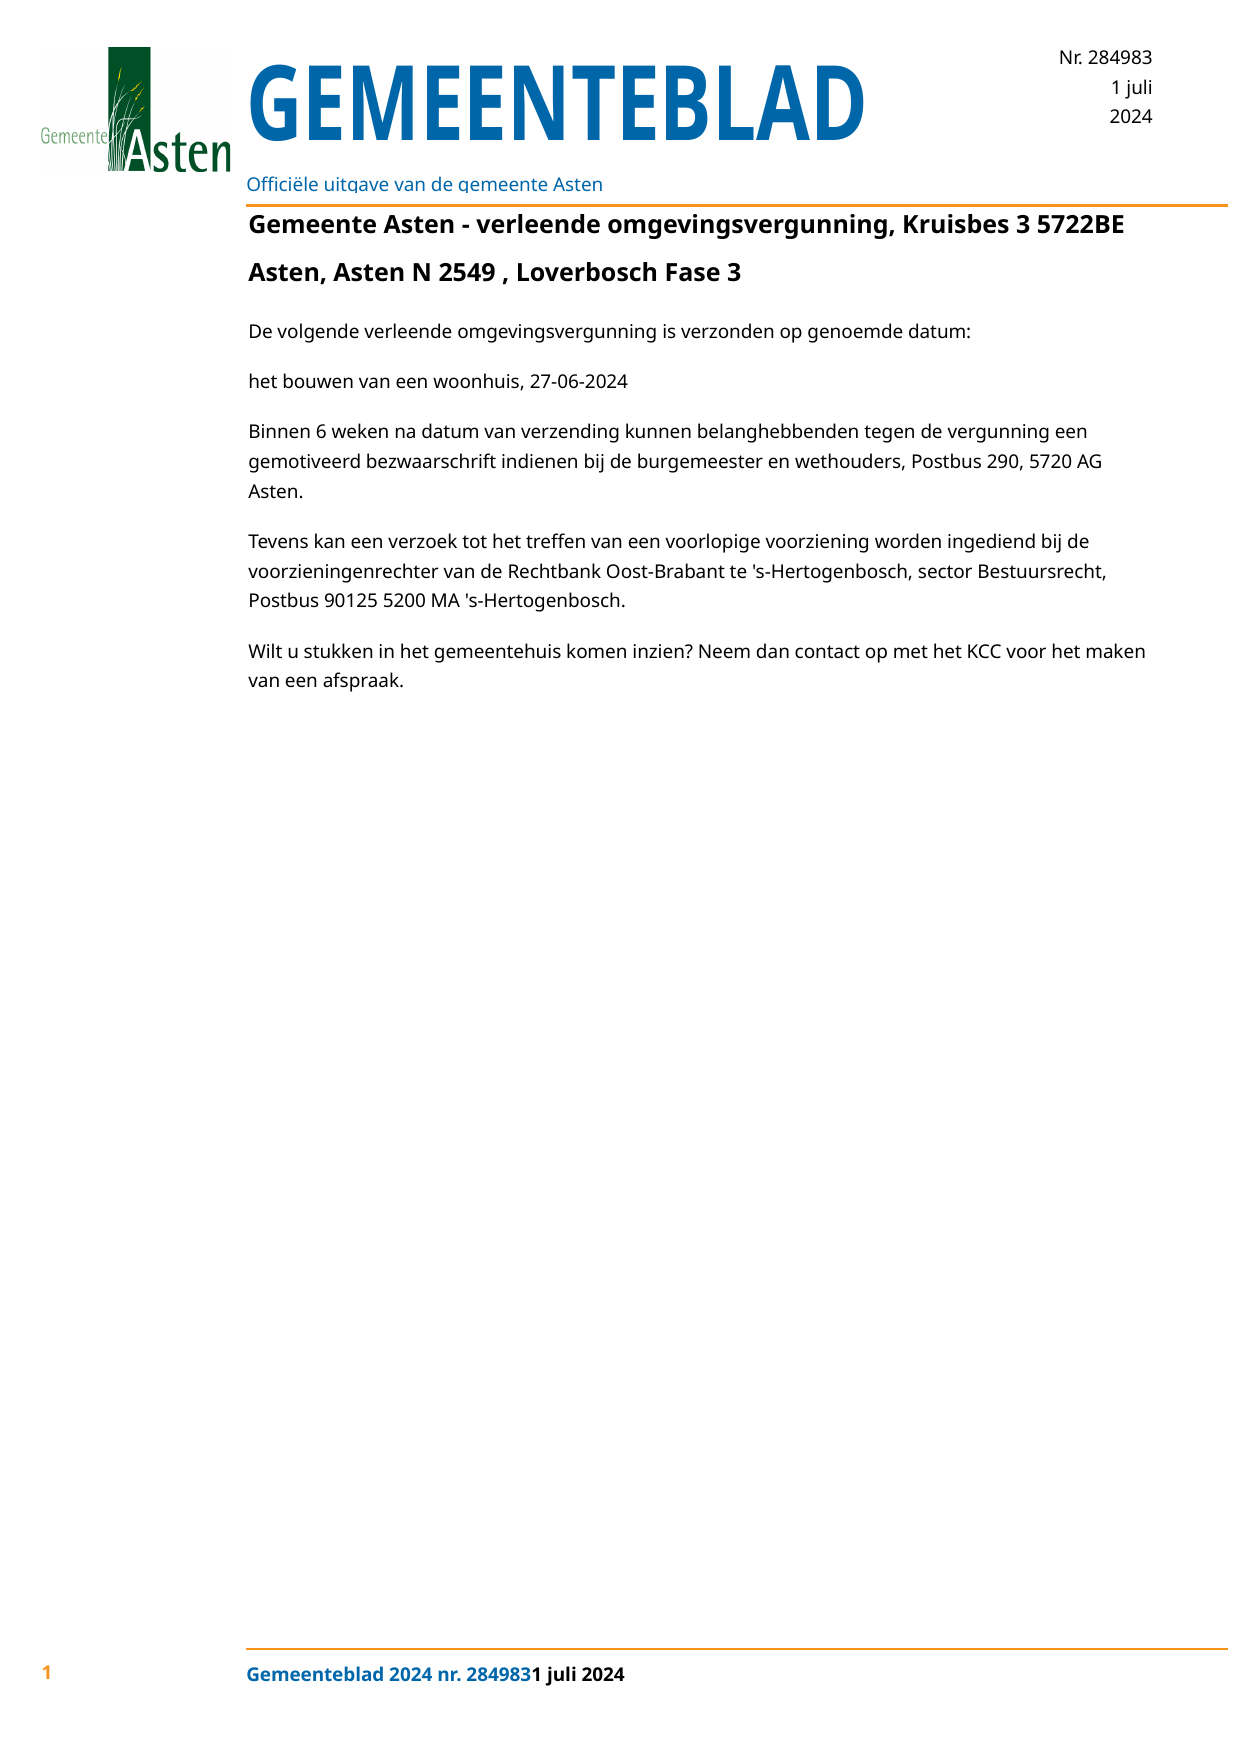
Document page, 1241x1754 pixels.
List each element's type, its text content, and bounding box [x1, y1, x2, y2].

text Binnen 6 weken na datum van verzending kunnen belanghebbenden tegen de vergunning een gemotiveerd bezwaarschrift indienen bij de burgemeester en wethouders, Postbus 290, 5720 AG Asten. [248, 419, 1152, 504]
text Tevens kan een verzoek tot het treffen van een voorlopige voorziening worden ingediend bij de voorzieningenrechter van de Rechtbank Oost-Brabant te 's-Hertogenbosch, sector Bestuursrecht, Postbus 90125 5200 MA 's-Hertogenbosch. [248, 528, 1152, 613]
text Gemeente Asten - verleende omgevingsvergunning, Kruisbes 3 5722BE Asten, Asten N 2549 , Loverbosch Fase 3 [248, 207, 1152, 288]
text het bouwen van een woonhuis, 27-06-2024 [248, 368, 1152, 394]
text Wilt u stukken in het gemeentehuis komen inzien? Neem dan contact op met het KCC voor het maken van een afspraak. [248, 638, 1152, 693]
picture [41, 47, 231, 172]
text De volgende verleende omgevingsvergunning is verzonden op genoemde datum: [248, 318, 1152, 344]
